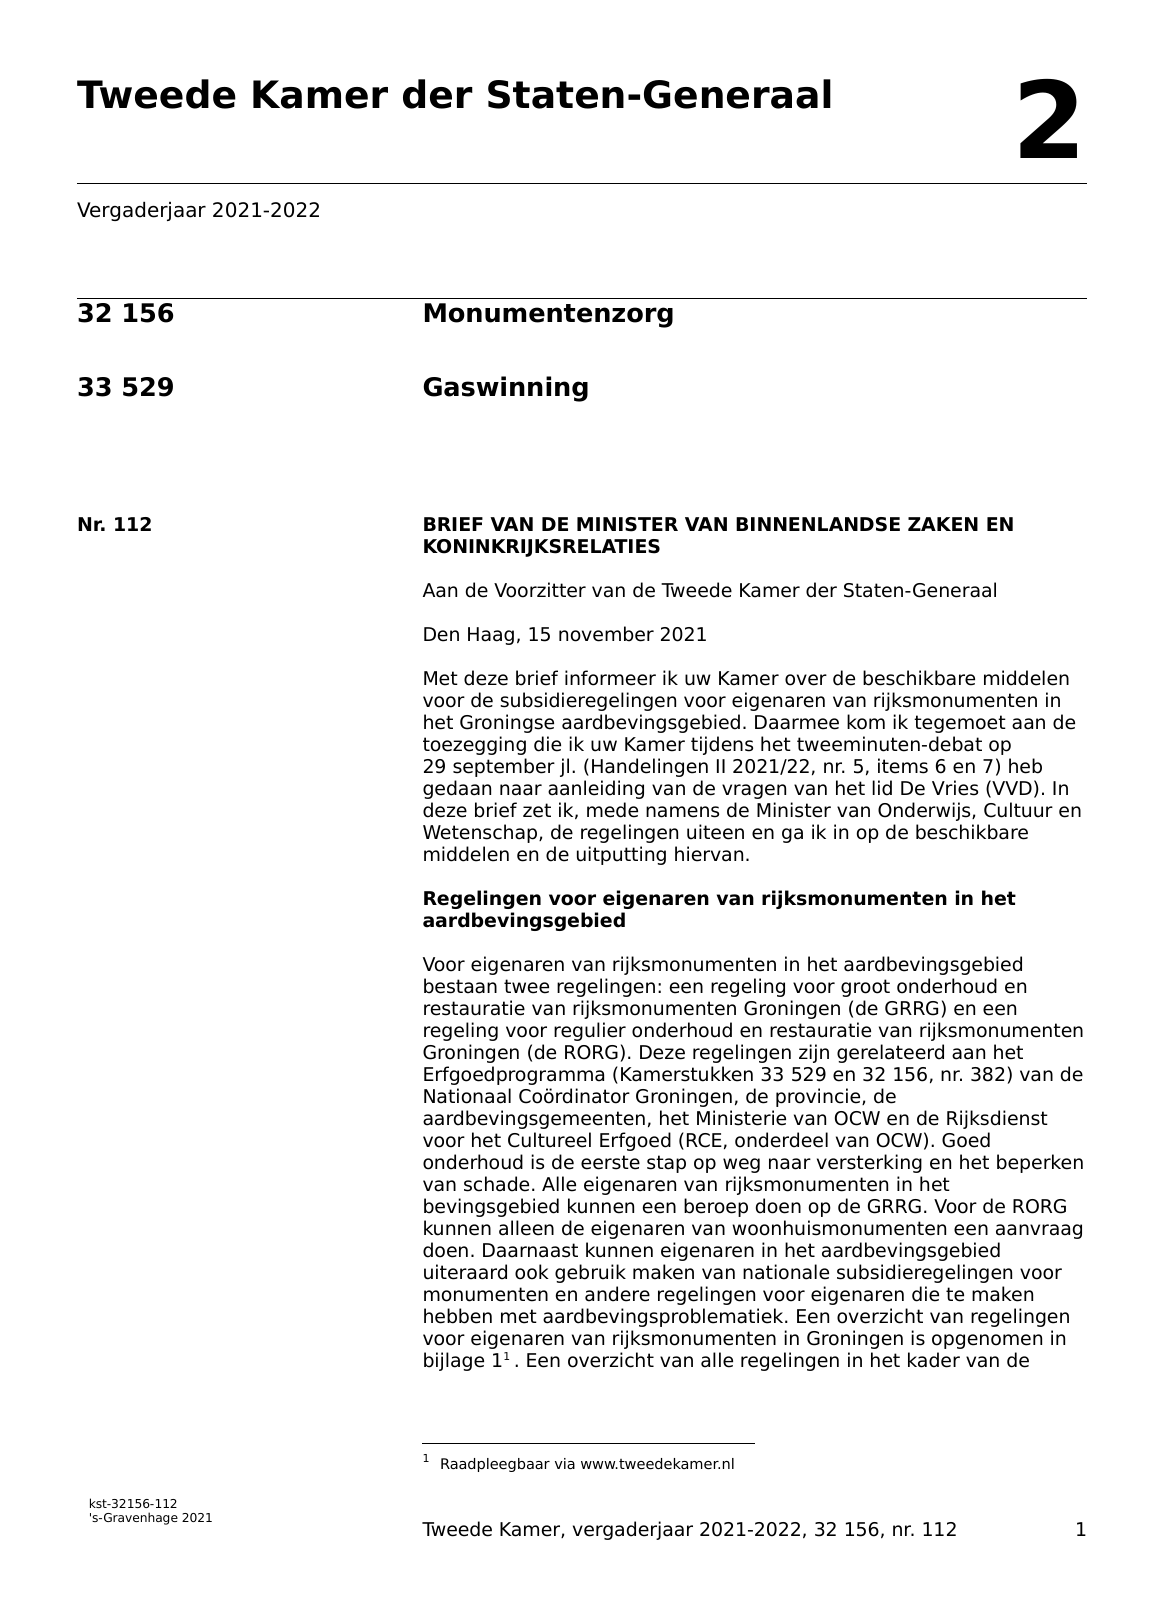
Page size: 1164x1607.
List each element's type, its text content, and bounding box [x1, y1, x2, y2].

text Den Haag, 15 november 2021 [422, 624, 1087, 646]
text Voor eigenaren van rijksmonumenten in het aardbevingsgebied bestaan twee regelingen: een regeling voor groot onderhoud en restauratie van rijksmonumenten Groningen (de GRRG) en een regeling voor regulier onderhoud en restauratie van rijksmonumenten Groningen (de RORG). Deze regelingen zijn gerelateerd aan het Erfgoedprogramma (Kamerstukken 33 529 en 32 156, nr. 382) van de Nationaal Coördinator Groningen, de provincie, de aardbevingsgemeenten, het Ministerie van OCW en de Rijksdienst voor het Cultureel Erfgoed (RCE, onderdeel van OCW). Goed onderhoud is de eerste stap op weg naar versterking en het beperken van schade. Alle eigenaren van rijksmonumenten in het bevingsgebied kunnen een beroep doen op de GRRG. Voor de RORG kunnen alleen de eigenaren van woonhuismonumenten een aanvraag doen. Daarnaast kunnen eigenaren in het aardbevingsgebied uiteraard ook gebruik maken van nationale subsidieregelingen voor monumenten en andere regelingen voor eigenaren die te maken hebben met aardbevingsproblematiek. Een overzicht van regelingen voor eigenaren van rijksmonumenten in Groningen is opgenomen in bijlage 1. Een overzicht van alle regelingen in het kader van de [422, 954, 1087, 1372]
subtitle Nr. 112 BRIEF VAN DE MINISTER VAN BINNENLANDSE ZAKEN EN KONINKRIJKSRELATIES [77, 514, 1087, 558]
subtitle 32 156 Monumentenzorg [77, 299, 1087, 329]
text Met deze brief informeer ik uw Kamer over de beschikbare middelen voor de subsidieregelingen voor eigenaren van rijksmonumenten in het Groningse aardbevingsgebied. Daarmee kom ik tegemoet aan de toezegging die ik uw Kamer tijdens het tweeminuten-debat op 29 september jl. (Handelingen II 2021/22, nr. 5, items 6 en 7) heb gedaan naar aanleiding van de vragen van het lid De Vries (VVD). In deze brief zet ik, mede namens de Minister van Onderwijs, Cultuur en Wetenschap, de regelingen uiteen en ga ik in op de beschikbare middelen en de uitputting hiervan. [422, 668, 1087, 866]
text 's-Gravenhage 2021 [88, 1511, 323, 1525]
table_header 2 [886, 59, 1087, 183]
text kst-32156-112 [88, 1497, 323, 1511]
table_header Tweede Kamer der Staten-Generaal [77, 59, 886, 183]
table_cell Vergaderjaar 2021-2022 [77, 184, 1087, 298]
text Raadpleegbaar via www.tweedekamer.nl [422, 1452, 1087, 1474]
subtitle Regelingen voor eigenaren van rijksmonumenten in het aardbevingsgebied [422, 888, 1087, 932]
text Aan de Voorzitter van de Tweede Kamer der Staten-Generaal [422, 580, 1087, 602]
subtitle 33 529 Gaswinning [77, 373, 1087, 403]
